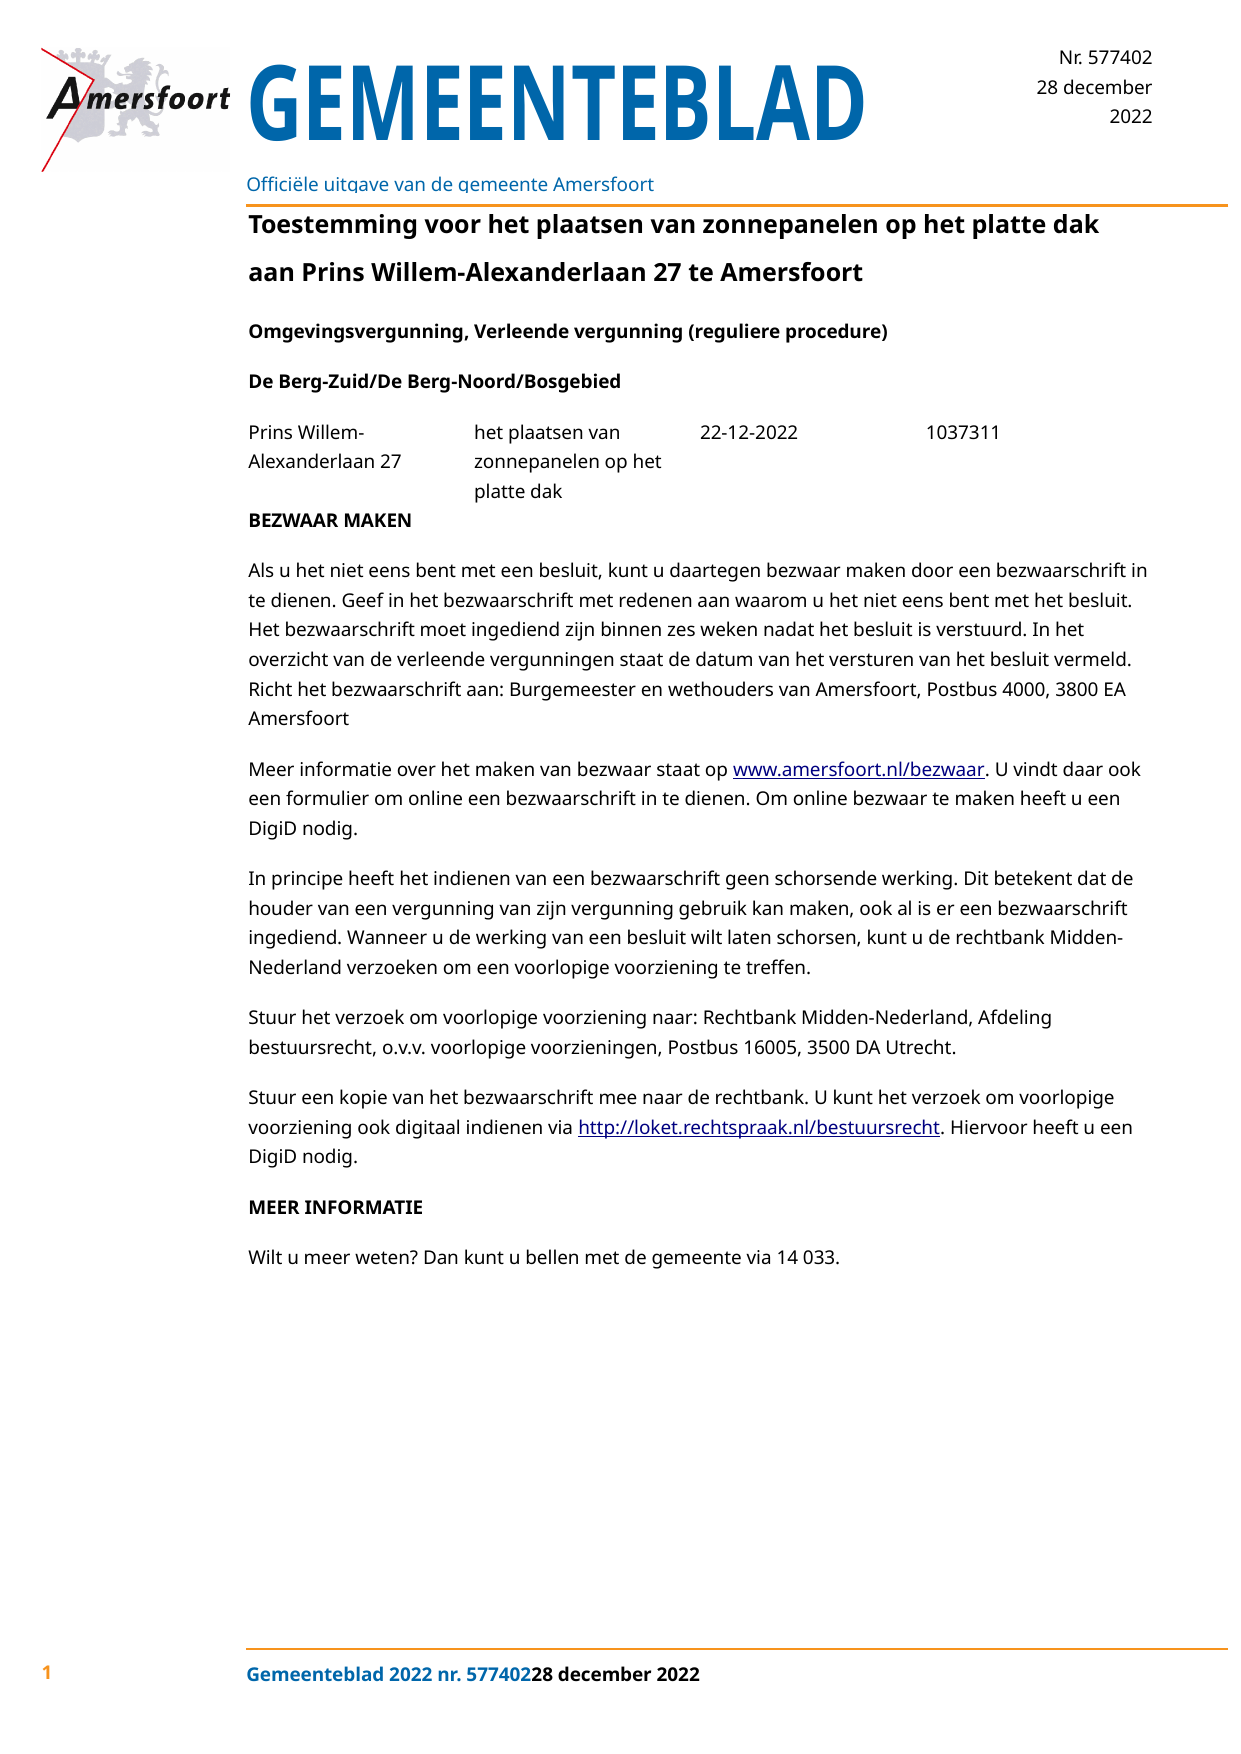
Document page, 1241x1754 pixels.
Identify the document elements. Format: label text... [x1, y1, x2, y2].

text Omgevingsvergunning, Verleende vergunning (reguliere procedure) [248, 318, 1152, 344]
table_header 1037311 [926, 419, 1152, 504]
text Meer informatie over het maken van bezwaar staat op www.amersfoort.nl/bezwaar. U vindt daar ook een formulier om online een bezwaarschrift in te dienen. Om online bezwaar te maken heeft u een DigiD nodig. [248, 756, 1152, 841]
table_header het plaatsen van zonnepanelen op het platte dak [474, 419, 700, 504]
text Stuur het verzoek om voorlopige voorziening naar: Rechtbank Midden-Nederland, Afdeling bestuursrecht, o.v.v. voorlopige voorzieningen, Postbus 16005, 3500 DA Utrecht. [248, 1004, 1152, 1060]
text Toestemming voor het plaatsen van zonnepanelen op het platte dak aan Prins Willem-Alexanderlaan 27 te Amersfoort [248, 207, 1152, 288]
text De Berg-Zuid/De Berg-Noord/Bosgebied [248, 368, 1152, 394]
text MEER INFORMATIE [248, 1194, 1152, 1220]
text BEZWAAR MAKEN [248, 507, 1152, 533]
text Als u het niet eens bent met een besluit, kunt u daartegen bezwaar maken door een bezwaarschrift in te dienen. Geef in het bezwaarschrift met redenen aan waarom u het niet eens bent met het besluit. Het bezwaarschrift moet ingediend zijn binnen zes weken nadat het besluit is verstuurd. In het overzicht van de verleende vergunningen staat de datum van het versturen van het besluit vermeld. Richt het bezwaarschrift aan: Burgemeester en wethouders van Amersfoort, Postbus 4000, 3800 EA Amersfoort [248, 557, 1152, 731]
picture [41, 47, 231, 172]
table_header Prins Willem-Alexanderlaan 27 [248, 419, 474, 504]
text Stuur een kopie van het bezwaarschrift mee naar de rechtbank. U kunt het verzoek om voorlopige voorziening ook digitaal indienen via http://loket.rechtspraak.nl/bestuursrecht. Hiervoor heeft u een DigiD nodig. [248, 1084, 1152, 1169]
text Wilt u meer weten? Dan kunt u bellen met de gemeente via 14 033. [248, 1244, 1152, 1270]
text In principe heeft het indienen van een bezwaarschrift geen schorsende werking. Dit betekent dat de houder van een vergunning van zijn vergunning gebruik kan maken, ook al is er een bezwaarschrift ingediend. Wanneer u de werking van een besluit wilt laten schorsen, kunt u de rechtbank Midden-Nederland verzoeken om een voorlopige voorziening te treffen. [248, 865, 1152, 980]
table_header 22-12-2022 [700, 419, 926, 504]
